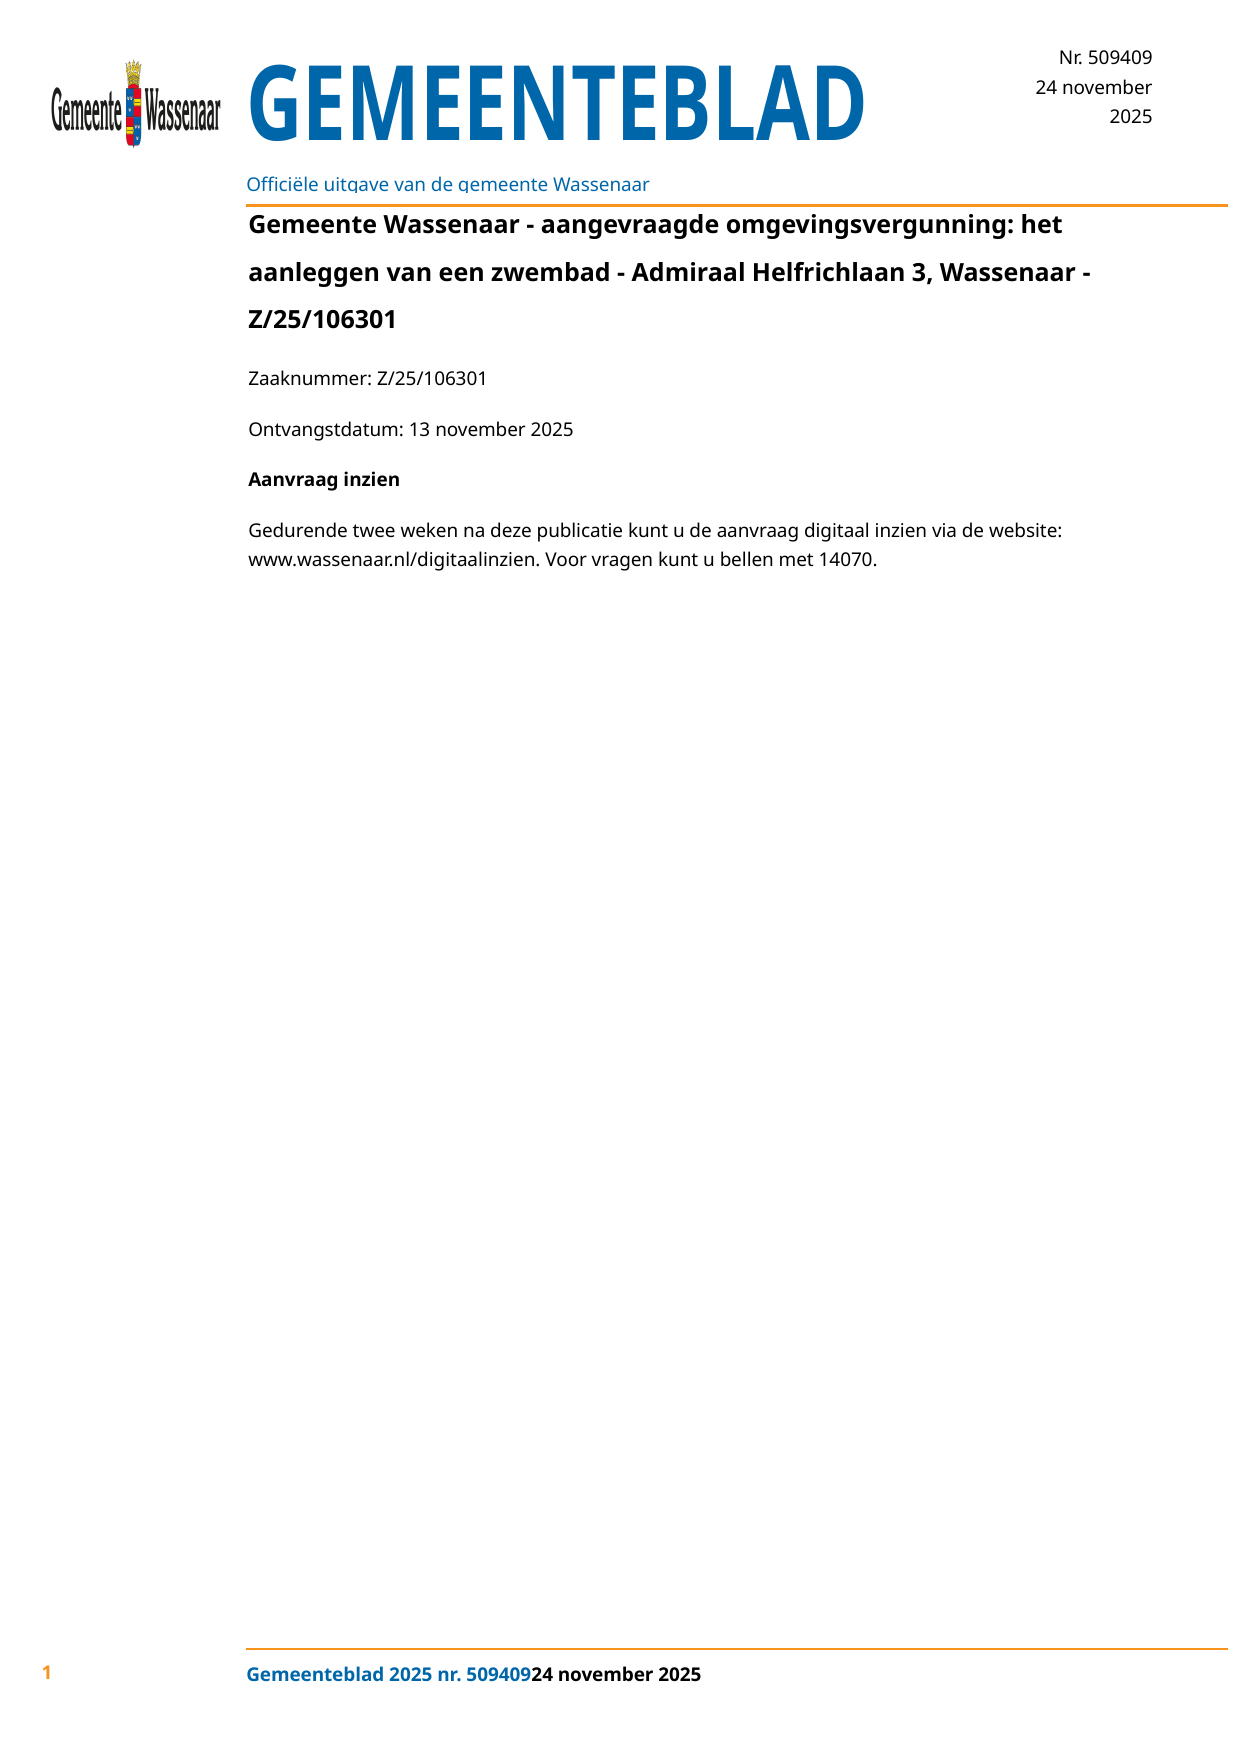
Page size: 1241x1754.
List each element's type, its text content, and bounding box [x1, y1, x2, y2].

text Gemeente Wassenaar - aangevraagde omgevingsvergunning: het aanleggen van een zwembad - Admiraal Helfrichlaan 3, Wassenaar - Z/25/106301 [248, 207, 1152, 336]
text Ontvangstdatum: 13 november 2025 [248, 416, 1152, 442]
text Zaaknummer: Z/25/106301 [248, 366, 1152, 391]
text Aanvraag inzien [248, 466, 1152, 492]
picture [41, 47, 231, 172]
text Gedurende twee weken na deze publicatie kunt u de aanvraag digitaal inzien via de website: www.wassenaar.nl/digitaalinzien. Voor vragen kunt u bellen met 14070. [248, 517, 1152, 572]
